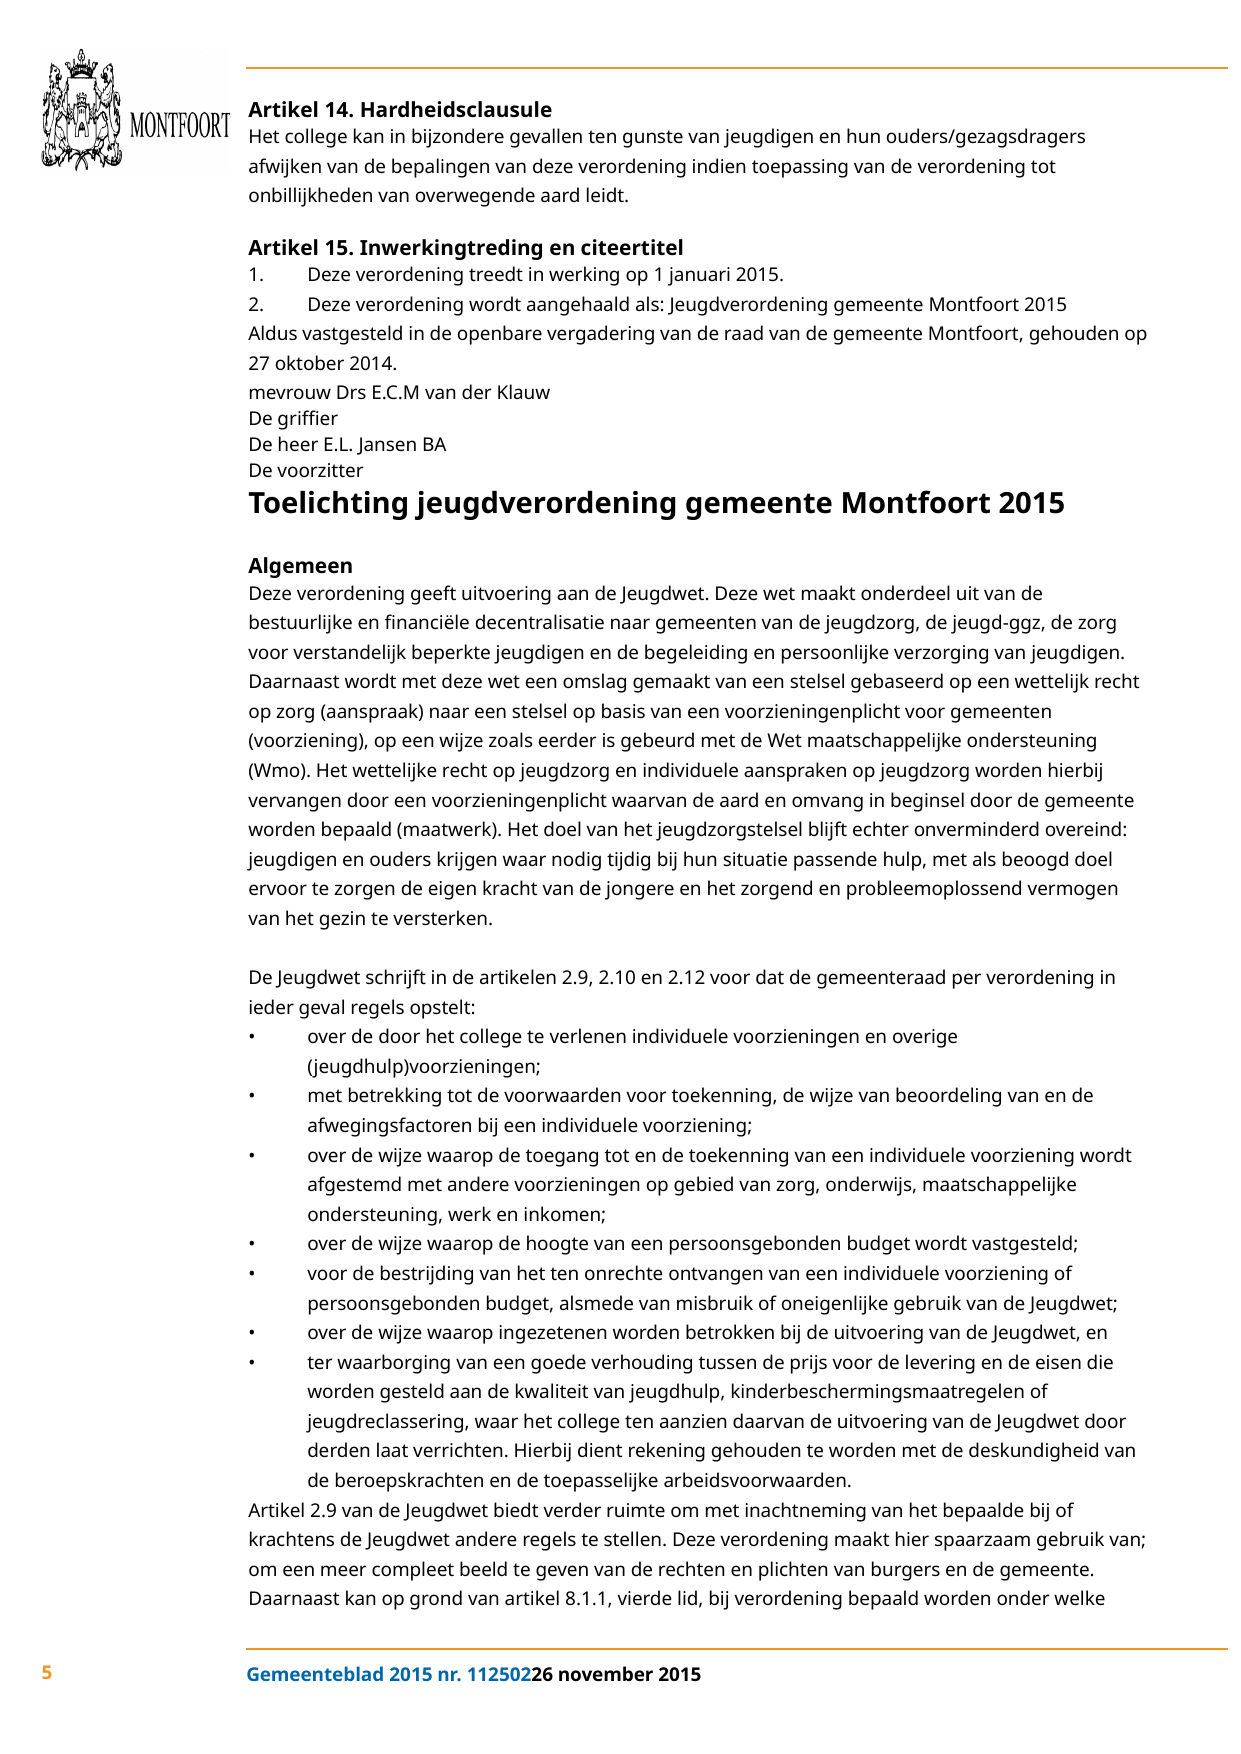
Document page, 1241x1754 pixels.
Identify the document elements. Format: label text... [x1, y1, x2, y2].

text Deze verordening geeft uitvoering aan de Jeugdwet. Deze wet maakt onderdeel uit van de bestuurlijke en financiële decentralisatie naar gemeenten van de jeugdzorg, de jeugd-ggz, de zorg voor verstandelijk beperkte jeugdigen en de begeleiding en persoonlijke verzorging van jeugdigen. Daarnaast wordt met deze wet een omslag gemaakt van een stelsel gebaseerd op een wettelijk recht op zorg (aanspraak) naar een stelsel op basis van een voorzieningenplicht voor gemeenten (voorziening), op een wijze zoals eerder is gebeurd met de Wet maatschappelijke ondersteuning (Wmo). Het wettelijke recht op jeugdzorg en individuele aanspraken op jeugdzorg worden hierbij vervangen door een voorzieningenplicht waarvan de aard en omvang in beginsel door de gemeente worden bepaald (maatwerk). Het doel van het jeugdzorgstelsel blijft echter onverminderd overeind: jeugdigen en ouders krijgen waar nodig tijdig bij hun situatie passende hulp, met als beoogd doel ervoor te zorgen de eigen kracht van de jongere en het zorgend en probleemoplossend vermogen van het gezin te versterken. [248, 580, 1152, 931]
list over de door het college te verlenen individuele voorzieningen en overige (jeugdhulp)voorzieningen; [248, 1023, 1152, 1079]
text Artikel 2.9 van de Jeugdwet biedt verder ruimte om met inachtneming van het bepaalde bij of krachtens de Jeugdwet andere regels te stellen. Deze verordening maakt hier spaarzaam gebruik van; om een meer compleet beeld te geven van de rechten en plichten van burgers en de gemeente. Daarnaast kan op grond van artikel 8.1.1, vierde lid, bij verordening bepaald worden onder welke [248, 1497, 1152, 1611]
text mevrouw Drs E.C.M van der Klauw [248, 379, 1152, 405]
text Aldus vastgesteld in de openbare vergadering van de raad van de gemeente Montfoort, gehouden op 27 oktober 2014. [248, 320, 1152, 376]
text Algemeen [248, 551, 1152, 580]
text Artikel 14. Hardheidsclausule [248, 95, 1152, 123]
picture [41, 47, 231, 172]
text Toelichting jeugdverordening gemeente Montfoort 2015 [248, 482, 1152, 522]
list voor de bestrijding van het ten onrechte ontvangen van een individuele voorziening of persoonsgebonden budget, alsmede van misbruik of oneigenlijke gebruik van de Jeugdwet; [248, 1260, 1152, 1316]
list over de wijze waarop ingezetenen worden betrokken bij de uitvoering van de Jeugdwet, en [248, 1319, 1152, 1345]
list over de wijze waarop de hoogte van een persoonsgebonden budget wordt vastgesteld; [248, 1231, 1152, 1256]
text De Jeugdwet schrijft in de artikelen 2.9, 2.10 en 2.12 voor dat de gemeenteraad per verordening in ieder geval regels opstelt: [248, 964, 1152, 1020]
list met betrekking tot de voorwaarden voor toekenning, de wijze van beoordeling van en de afwegingsfactoren bij een individuele voorziening; [248, 1083, 1152, 1138]
text Artikel 15. Inwerkingtreding en citeertitel [248, 233, 1152, 261]
text De voorzitter [248, 457, 1152, 482]
text De heer E.L. Jansen BA [248, 431, 1152, 457]
list ter waarborging van een goede verhouding tussen de prijs voor de levering en de eisen die worden gesteld aan de kwaliteit van jeugdhulp, kinderbeschermingsmaatregelen of jeugdreclassering, waar het college ten aanzien daarvan de uitvoering van de Jeugdwet door derden laat verrichten. Hierbij dient rekening gehouden te worden met de deskundigheid van de beroepskrachten en de toepasselijke arbeidsvoorwaarden. [248, 1349, 1152, 1493]
list over de wijze waarop de toegang tot en de toekenning van een individuele voorziening wordt afgestemd met andere voorzieningen op gebied van zorg, onderwijs, maatschappelijke ondersteuning, werk en inkomen; [248, 1142, 1152, 1227]
text Het college kan in bijzondere gevallen ten gunste van jeugdigen en hun ouders/gezagsdragers afwijken van de bepalingen van deze verordening indien toepassing van de verordening tot onbillijkheden van overwegende aard leidt. [248, 123, 1152, 208]
text De griffier [248, 405, 1152, 431]
list Deze verordening treedt in werking op 1 januari 2015. [248, 261, 1152, 287]
list Deze verordening wordt aangehaald als: Jeugdverordening gemeente Montfoort 2015 [248, 291, 1152, 317]
